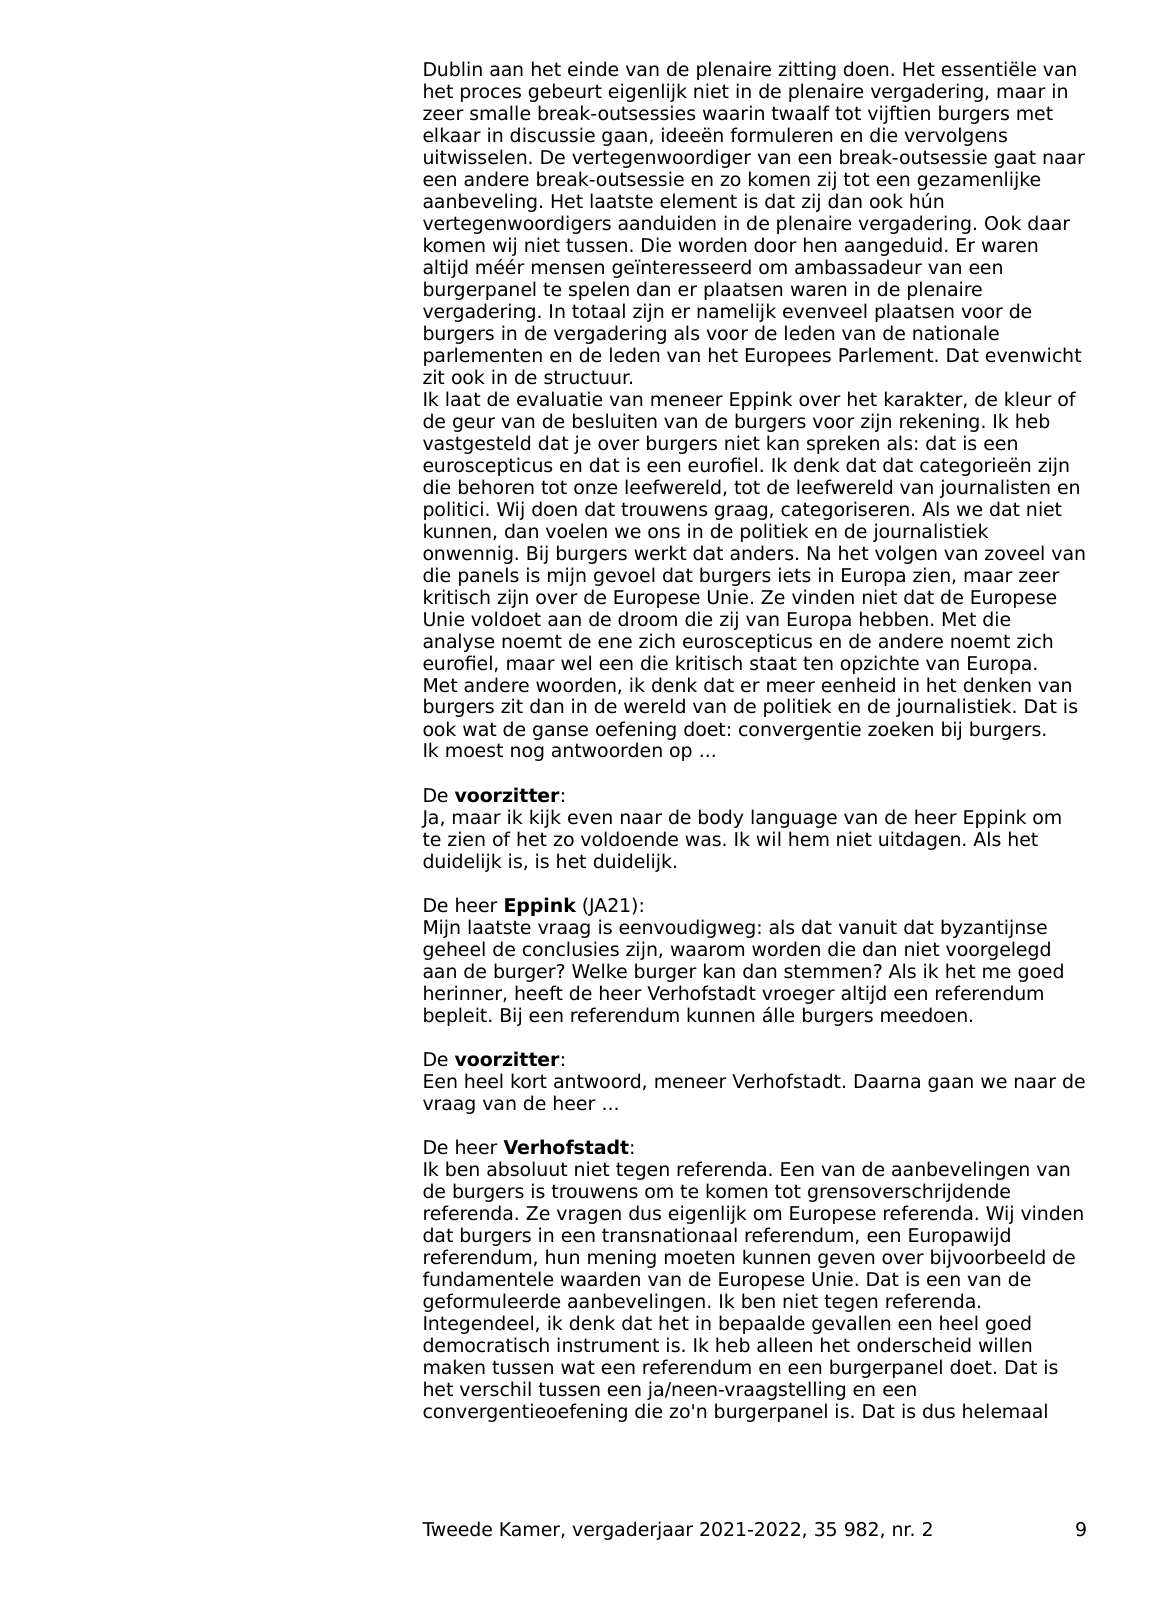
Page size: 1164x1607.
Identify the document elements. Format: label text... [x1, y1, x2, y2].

text Ik moest nog antwoorden op ... [422, 740, 1087, 762]
text Een heel kort antwoord, meneer Verhofstadt. Daarna gaan we naar de vraag van de heer ... [422, 1071, 1087, 1115]
text Ik laat de evaluatie van meneer Eppink over het karakter, de kleur of de geur van de besluiten van de burgers voor zijn rekening. Ik heb vastgesteld dat je over burgers niet kan spreken als: dat is een euroscepticus en dat is een eurofiel. Ik denk dat dat categorieën zijn die behoren tot onze leefwereld, tot de leefwereld van journalisten en politici. Wij doen dat trouwens graag, categoriseren. Als we dat niet kunnen, dan voelen we ons in de politiek en de journalistiek onwennig. Bij burgers werkt dat anders. Na het volgen van zoveel van die panels is mijn gevoel dat burgers iets in Europa zien, maar zeer kritisch zijn over de Europese Unie. Ze vinden niet dat de Europese Unie voldoet aan de droom die zij van Europa hebben. Met die analyse noemt de ene zich euroscepticus en de andere noemt zich eurofiel, maar wel een die kritisch staat ten opzichte van Europa. [422, 389, 1087, 674]
text Ja, maar ik kijk even naar de body language van de heer Eppink om te zien of het zo voldoende was. Ik wil hem niet uitdagen. Als het duidelijk is, is het duidelijk. [422, 807, 1087, 872]
text De heer Eppink (JA21): [422, 895, 1087, 917]
text Dublin aan het einde van de plenaire zitting doen. Het essentiële van het proces gebeurt eigenlijk niet in de plenaire vergadering, maar in zeer smalle break-outsessies waarin twaalf tot vijftien burgers met elkaar in discussie gaan, ideeën formuleren en die vervolgens uitwisselen. De vertegenwoordiger van een break-outsessie gaat naar een andere break-outsessie en zo komen zij tot een gezamenlijke aanbeveling. Het laatste element is dat zij dan ook hún vertegenwoordigers aanduiden in de plenaire vergadering. Ook daar komen wij niet tussen. Die worden door hen aangeduid. Er waren altijd méér mensen geïnteresseerd om ambassadeur van een burgerpanel te spelen dan er plaatsen waren in de plenaire vergadering. In totaal zijn er namelijk evenveel plaatsen voor de burgers in de vergadering als voor de leden van de nationale parlementen en de leden van het Europees Parlement. Dat evenwicht zit ook in de structuur. [422, 59, 1087, 389]
text De voorzitter: [422, 1049, 1087, 1071]
text De voorzitter: [422, 784, 1087, 807]
text Ik ben absoluut niet tegen referenda. Een van de aanbevelingen van de burgers is trouwens om te komen tot grensoverschrijdende referenda. Ze vragen dus eigenlijk om Europese referenda. Wij vinden dat burgers in een transnationaal referendum, een Europawijd referendum, hun mening moeten kunnen geven over bijvoorbeeld de fundamentele waarden van de Europese Unie. Dat is een van de geformuleerde aanbevelingen. Ik ben niet tegen referenda. Integendeel, ik denk dat het in bepaalde gevallen een heel goed democratisch instrument is. Ik heb alleen het onderscheid willen maken tussen wat een referendum en een burgerpanel doet. Dat is het verschil tussen een ja/neen-vraagstelling en een convergentieoefening die zo'n burgerpanel is. Dat is dus helemaal [422, 1159, 1087, 1423]
text Mijn laatste vraag is eenvoudigweg: als dat vanuit dat byzantijnse geheel de conclusies zijn, waarom worden die dan niet voorgelegd aan de burger? Welke burger kan dan stemmen? Als ik het me goed herinner, heeft de heer Verhofstadt vroeger altijd een referendum bepleit. Bij een referendum kunnen álle burgers meedoen. [422, 917, 1087, 1027]
text De heer Verhofstadt: [422, 1137, 1087, 1159]
text Met andere woorden, ik denk dat er meer eenheid in het denken van burgers zit dan in de wereld van de politiek en de journalistiek. Dat is ook wat de ganse oefening doet: convergentie zoeken bij burgers. [422, 674, 1087, 740]
